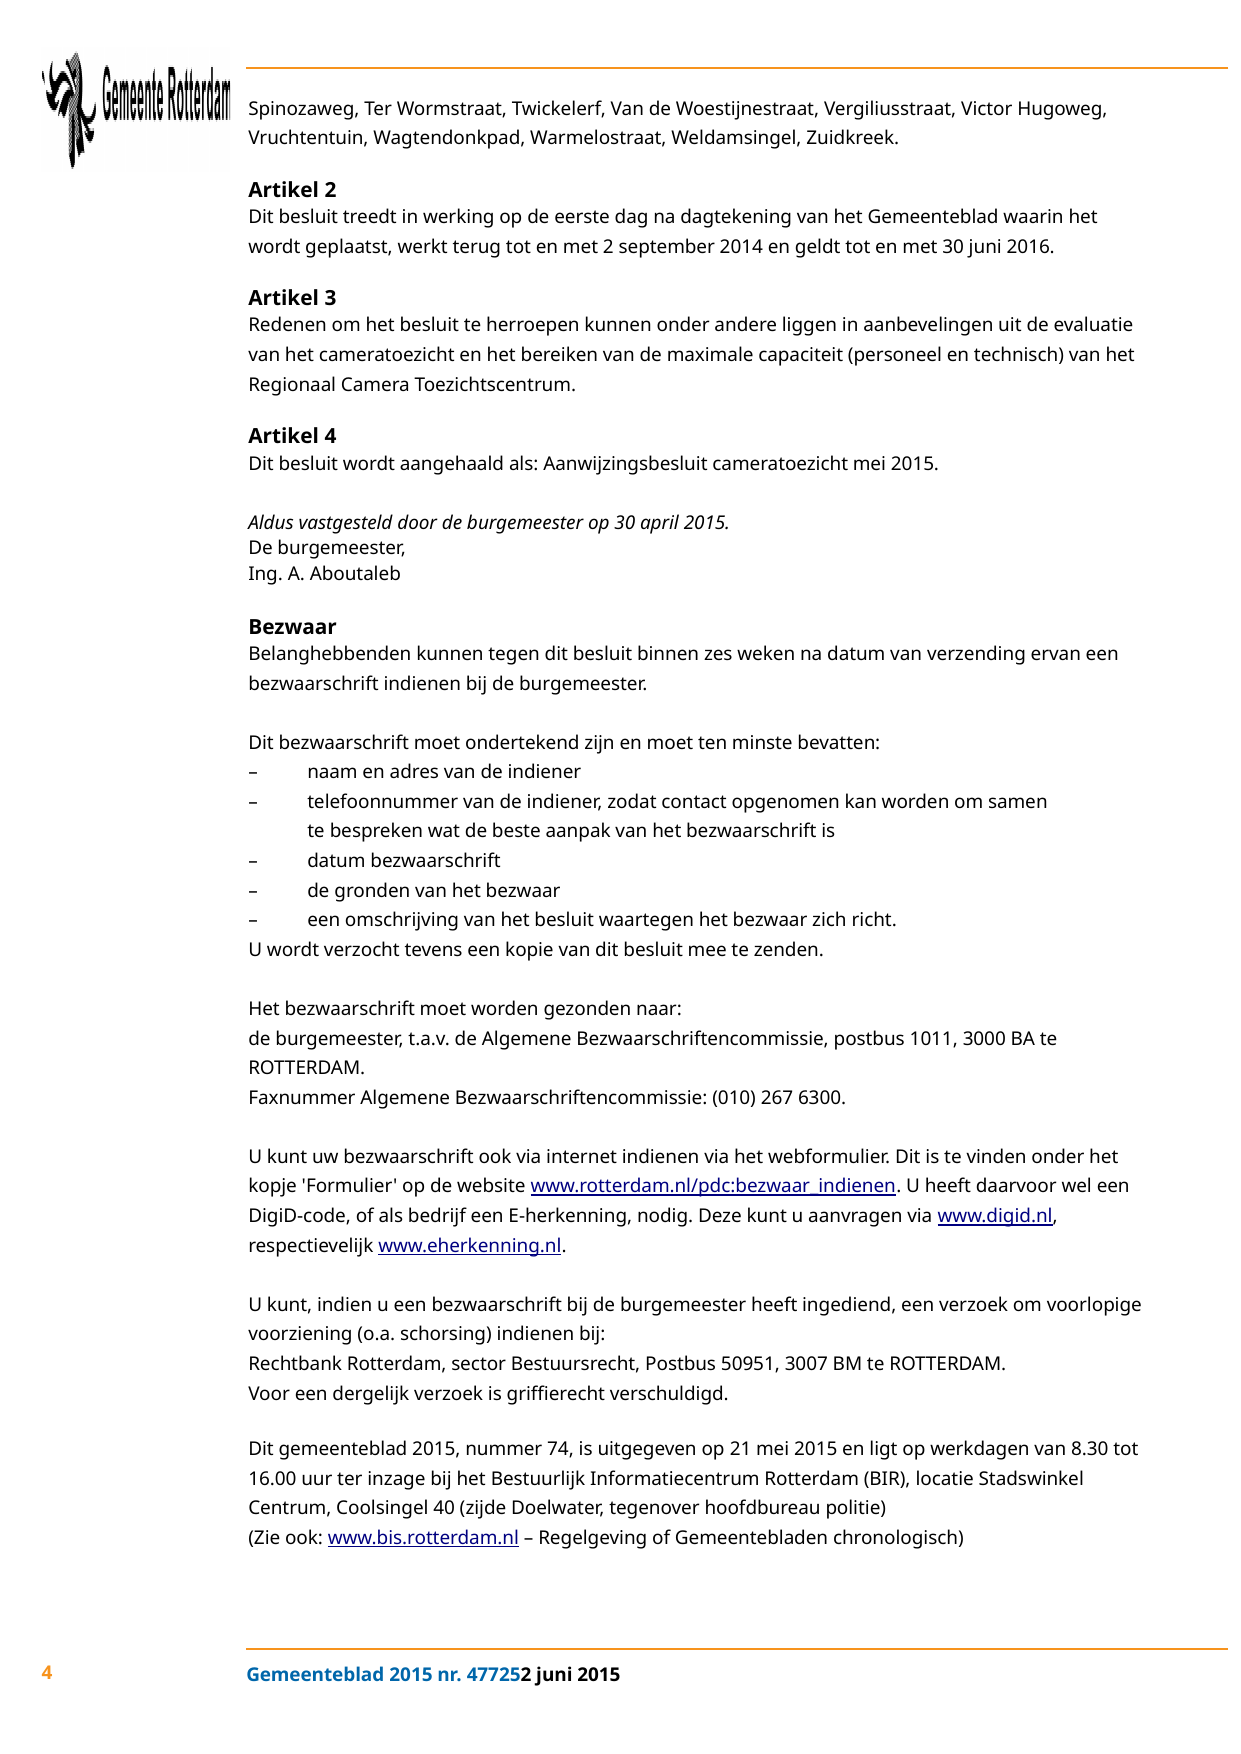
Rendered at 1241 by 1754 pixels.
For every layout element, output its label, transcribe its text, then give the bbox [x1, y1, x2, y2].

text Ing. A. Aboutaleb [248, 560, 1152, 586]
list een omschrijving van het besluit waartegen het bezwaar zich richt. [248, 906, 1152, 932]
text (Zie ook: www.bis.rotterdam.nl – Regelgeving of Gemeentebladen chronologisch) [248, 1524, 1152, 1549]
text Dit bezwaarschrift moet ondertekend zijn en moet ten minste bevatten: [248, 729, 1152, 755]
text Dit gemeenteblad 2015, nummer 74, is uitgegeven op 21 mei 2015 en ligt op werkdagen van 8.30 tot 16.00 uur ter inzage bij het Bestuurlijk Informatiecentrum Rotterdam (BIR), locatie Stadswinkel Centrum, Coolsingel 40 (zijde Doelwater, tegenover hoofdbureau politie) [248, 1435, 1152, 1520]
text Artikel 3 [248, 283, 1152, 312]
list de gronden van het bezwaar [248, 877, 1152, 903]
list telefoonnummer van de indiener, zodat contact opgenomen kan worden om samen te bespreken wat de beste aanpak van het bezwaarschrift is [248, 788, 1152, 843]
picture [41, 47, 231, 172]
text De burgemeester, [248, 534, 1152, 560]
text Redenen om het besluit te herroepen kunnen onder andere liggen in aanbevelingen uit de evaluatie van het cameratoezicht en het bereiken van de maximale capaciteit (personeel en technisch) van het Regionaal Camera Toezichtscentrum. [248, 312, 1152, 397]
text Artikel 4 [248, 421, 1152, 450]
list naam en adres van de indiener [248, 758, 1152, 784]
text Dit besluit wordt aangehaald als: Aanwijzingsbesluit cameratoezicht mei 2015. [248, 450, 1152, 475]
text Aldus vastgesteld door de burgemeester op 30 april 2015. [248, 509, 1152, 534]
text de burgemeester, t.a.v. de Algemene Bezwaarschriftencommissie, postbus 1011, 3000 BA te ROTTERDAM. [248, 1025, 1152, 1080]
text U kunt uw bezwaarschrift ook via internet indienen via het webformulier. Dit is te vinden onder het kopje 'Formulier' op de website www.rotterdam.nl/pdc:bezwaar_indienen. U heeft daarvoor wel een DigiD-code, of als bedrijf een E-herkenning, nodig. Deze kunt u aanvragen via www.digid.nl, respectievelijk www.eherkenning.nl. [248, 1143, 1152, 1258]
text Belanghebbenden kunnen tegen dit besluit binnen zes weken na datum van verzending ervan een bezwaarschrift indienen bij de burgemeester. [248, 640, 1152, 696]
text Faxnummer Algemene Bezwaarschriftencommissie: (010) 267 6300. [248, 1084, 1152, 1110]
text U kunt, indien u een bezwaarschrift bij de burgemeester heeft ingediend, een verzoek om voorlopige voorziening (o.a. schorsing) indienen bij: [248, 1291, 1152, 1346]
text Bezwaar [248, 612, 1152, 640]
text Artikel 2 [248, 175, 1152, 203]
list datum bezwaarschrift [248, 847, 1152, 873]
text Spinozaweg, Ter Wormstraat, Twickelerf, Van de Woestijnestraat, Vergiliusstraat, Victor Hugoweg, Vruchtentuin, Wagtendonkpad, Warmelostraat, Weldamsingel, Zuidkreek. [248, 95, 1152, 150]
text Het bezwaarschrift moet worden gezonden naar: [248, 995, 1152, 1021]
text Dit besluit treedt in werking op de eerste dag na dagtekening van het Gemeenteblad waarin het wordt geplaatst, werkt terug tot en met 2 september 2014 en geldt tot en met 30 juni 2016. [248, 203, 1152, 258]
text U wordt verzocht tevens een kopie van dit besluit mee te zenden. [248, 936, 1152, 962]
text Voor een dergelijk verzoek is griffierecht verschuldigd. [248, 1380, 1152, 1406]
text Rechtbank Rotterdam, sector Bestuursrecht, Postbus 50951, 3007 BM te ROTTERDAM. [248, 1350, 1152, 1376]
